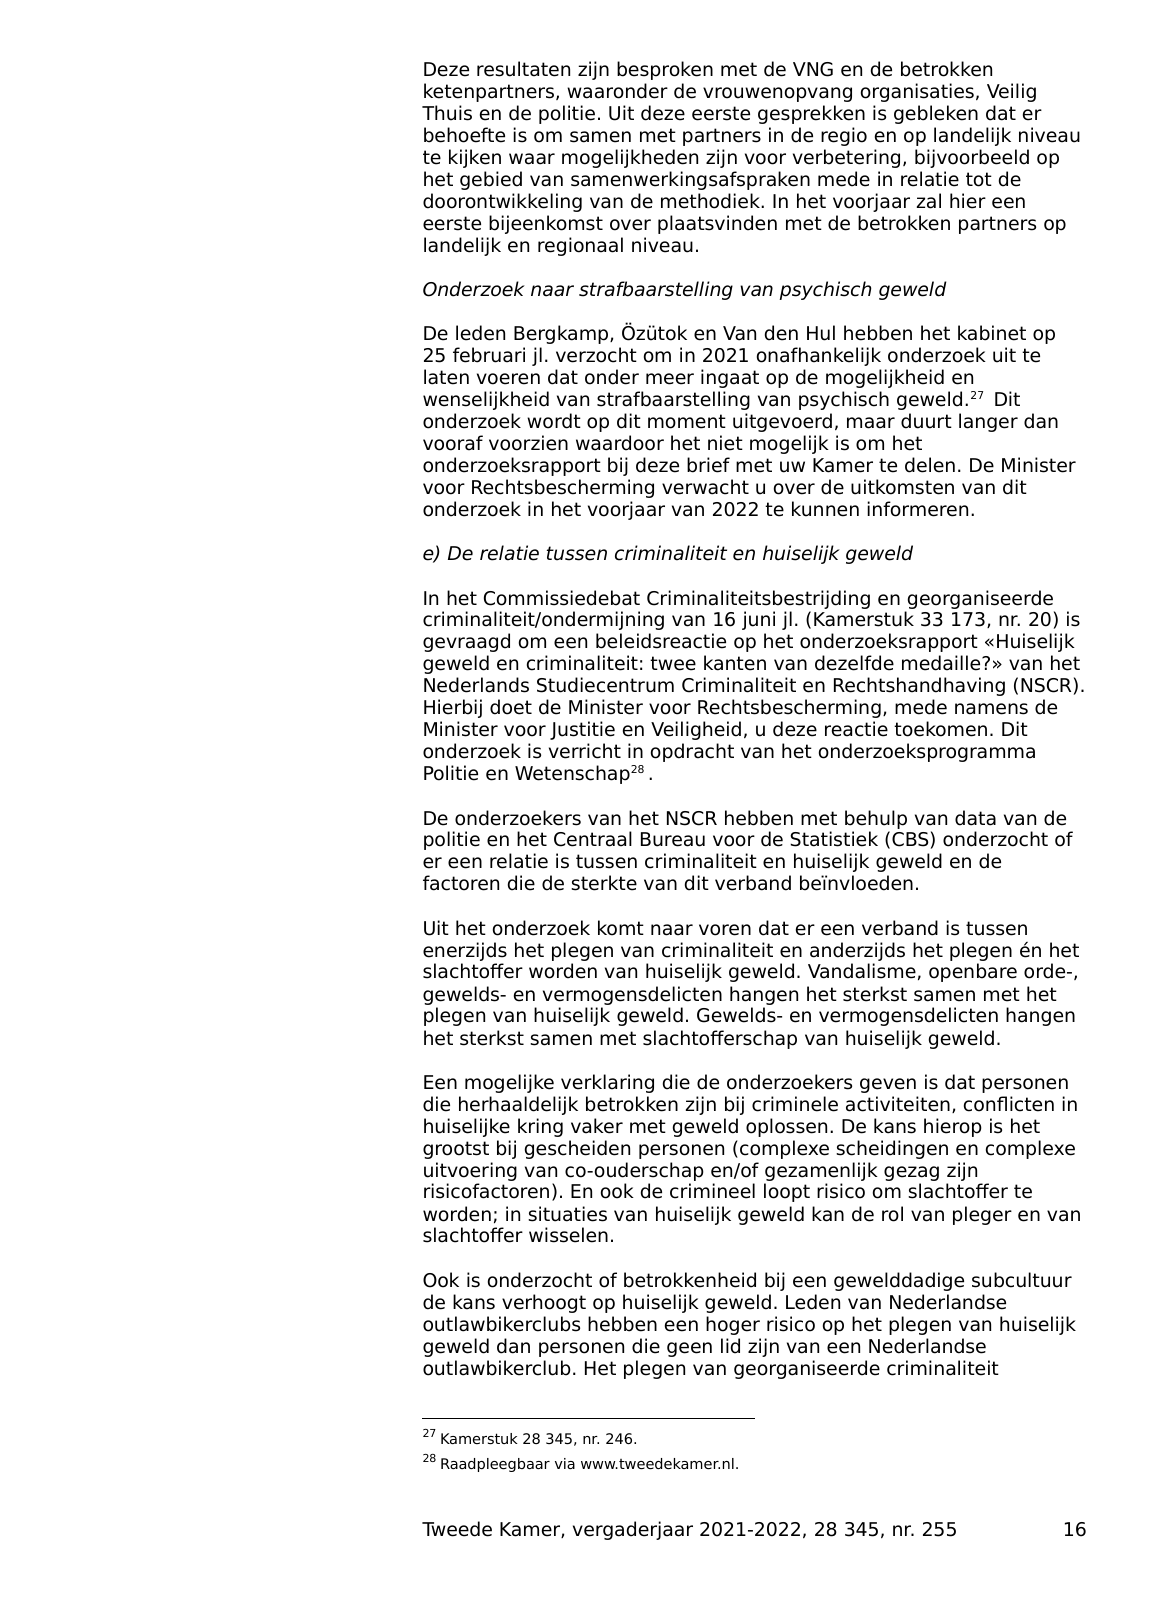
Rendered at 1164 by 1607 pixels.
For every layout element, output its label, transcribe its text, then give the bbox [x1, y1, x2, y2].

text In het Commissiedebat Criminaliteitsbestrijding en georganiseerde criminaliteit/ondermijning van 16 juni jl. (Kamerstuk 33 173, nr. 20) is gevraagd om een beleidsreactie op het onderzoeksrapport «Huiselijk geweld en criminaliteit: twee kanten van dezelfde medaille?» van het Nederlands Studiecentrum Criminaliteit en Rechtshandhaving (NSCR). Hierbij doet de Minister voor Rechtsbescherming, mede namens de Minister voor Justitie en Veiligheid, u deze reactie toekomen. Dit onderzoek is verricht in opdracht van het onderzoeksprogramma Politie en Wetenschap. [422, 587, 1087, 785]
subtitle e) De relatie tussen criminaliteit en huiselijk geweld [422, 543, 1087, 565]
text De onderzoekers van het NSCR hebben met behulp van data van de politie en het Centraal Bureau voor de Statistiek (CBS) onderzocht of er een relatie is tussen criminaliteit en huiselijk geweld en de factoren die de sterkte van dit verband beïnvloeden. [422, 807, 1087, 895]
subtitle Onderzoek naar strafbaarstelling van psychisch geweld [422, 279, 1087, 301]
text Raadpleegbaar via www.tweedekamer.nl. [422, 1452, 1087, 1474]
text Deze resultaten zijn besproken met de VNG en de betrokken ketenpartners, waaronder de vrouwenopvang organisaties, Veilig Thuis en de politie. Uit deze eerste gesprekken is gebleken dat er behoefte is om samen met partners in de regio en op landelijk niveau te kijken waar mogelijkheden zijn voor verbetering, bijvoorbeeld op het gebied van samenwerkingsafspraken mede in relatie tot de doorontwikkeling van de methodiek. In het voorjaar zal hier een eerste bijeenkomst over plaatsvinden met de betrokken partners op landelijk en regionaal niveau. [422, 59, 1087, 257]
text Ook is onderzocht of betrokkenheid bij een gewelddadige subcultuur de kans verhoogt op huiselijk geweld. Leden van Nederlandse outlawbikerclubs hebben een hoger risico op het plegen van huiselijk geweld dan personen die geen lid zijn van een Nederlandse outlawbikerclub. Het plegen van georganiseerde criminaliteit [422, 1269, 1087, 1379]
text De leden Bergkamp, Özütok en Van den Hul hebben het kabinet op 25 februari jl. verzocht om in 2021 onafhankelijk onderzoek uit te laten voeren dat onder meer ingaat op de mogelijkheid en wenselijkheid van strafbaarstelling van psychisch geweld. Dit onderzoek wordt op dit moment uitgevoerd, maar duurt langer dan vooraf voorzien waardoor het niet mogelijk is om het onderzoeksrapport bij deze brief met uw Kamer te delen. De Minister voor Rechtsbescherming verwacht u over de uitkomsten van dit onderzoek in het voorjaar van 2022 te kunnen informeren. [422, 323, 1087, 521]
text Kamerstuk 28 345, nr. 246. [422, 1427, 1087, 1449]
text Uit het onderzoek komt naar voren dat er een verband is tussen enerzijds het plegen van criminaliteit en anderzijds het plegen én het slachtoffer worden van huiselijk geweld. Vandalisme, openbare orde-, gewelds- en vermogensdelicten hangen het sterkst samen met het plegen van huiselijk geweld. Gewelds- en vermogensdelicten hangen het sterkst samen met slachtofferschap van huiselijk geweld. [422, 917, 1087, 1049]
text Een mogelijke verklaring die de onderzoekers geven is dat personen die herhaaldelijk betrokken zijn bij criminele activiteiten, conflicten in huiselijke kring vaker met geweld oplossen. De kans hierop is het grootst bij gescheiden personen (complexe scheidingen en complexe uitvoering van co-ouderschap en/of gezamenlijk gezag zijn risicofactoren). En ook de crimineel loopt risico om slachtoffer te worden; in situaties van huiselijk geweld kan de rol van pleger en van slachtoffer wisselen. [422, 1072, 1087, 1247]
